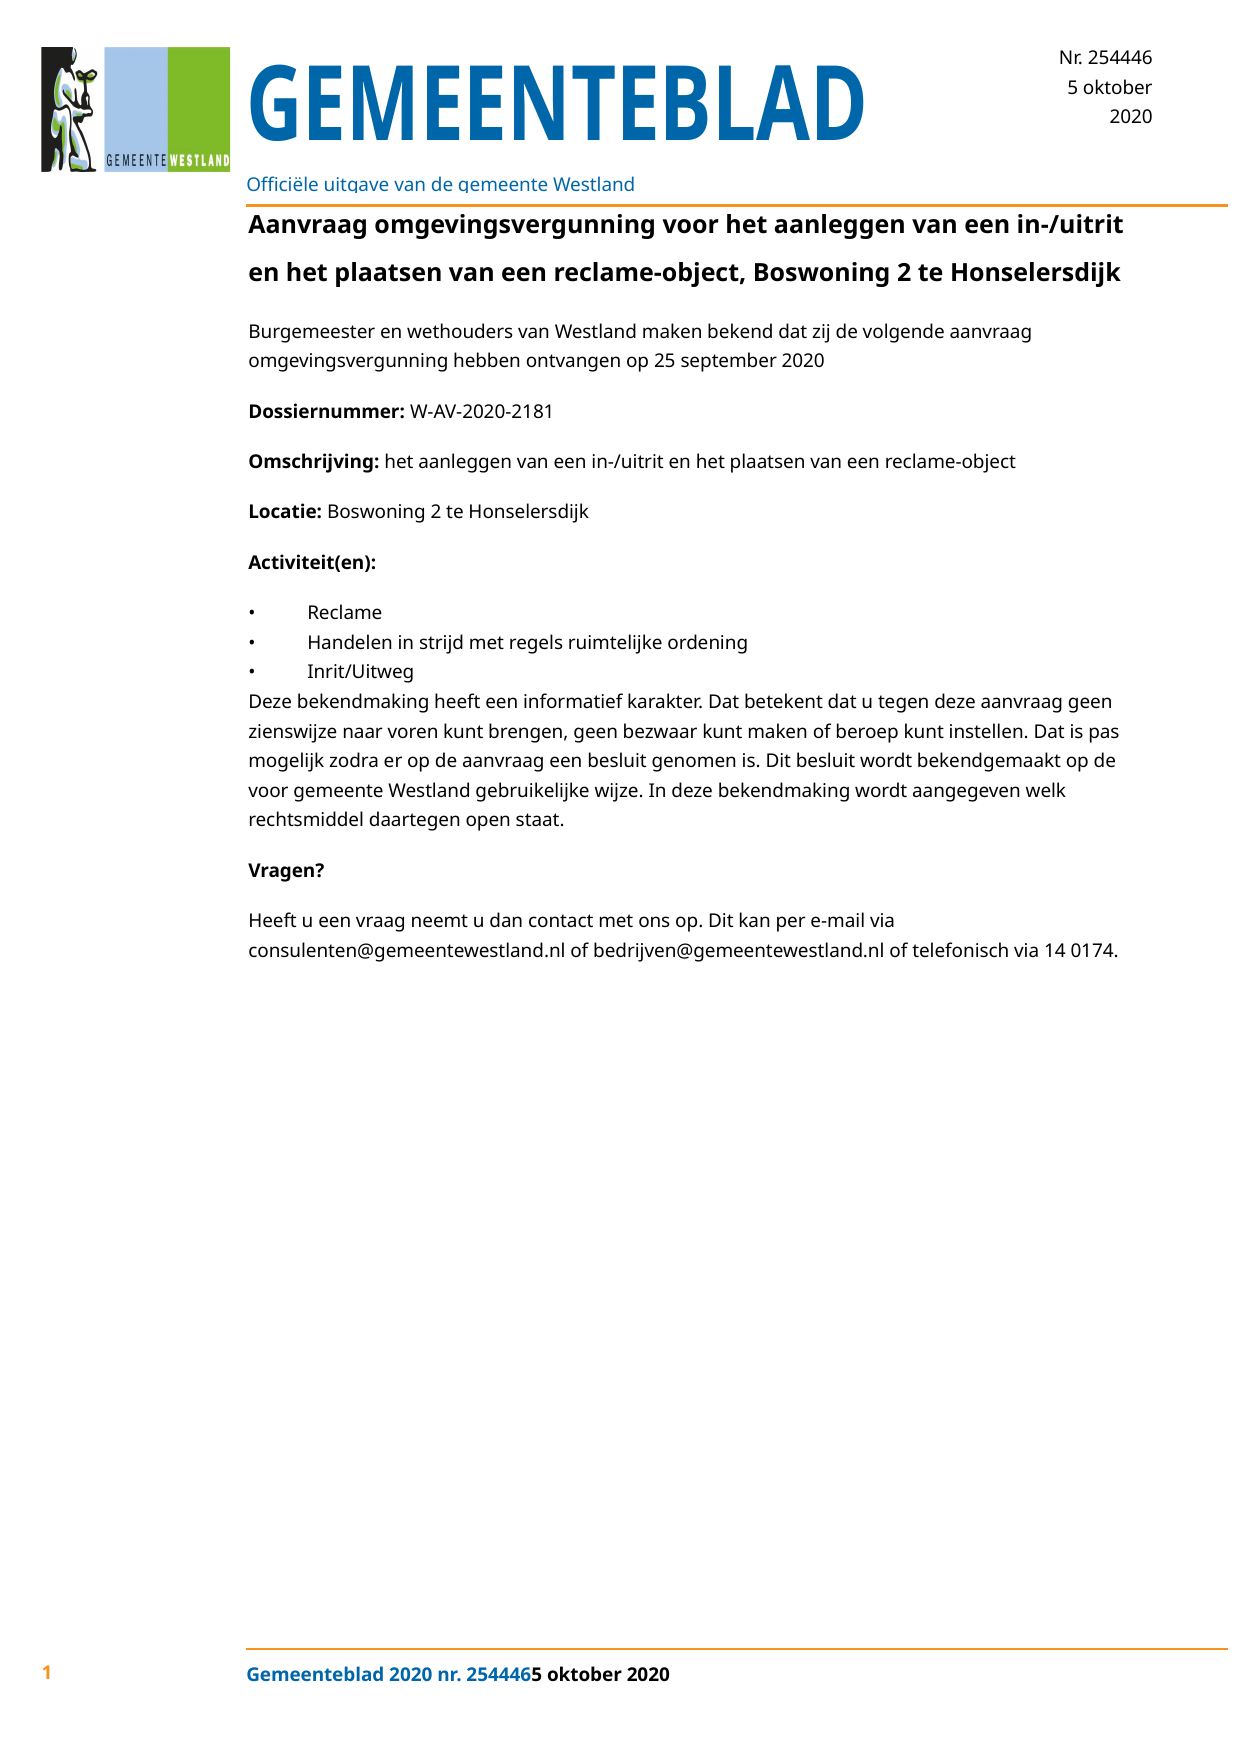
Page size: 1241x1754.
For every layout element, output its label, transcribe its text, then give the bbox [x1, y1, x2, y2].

text Heeft u een vraag neemt u dan contact met ons op. Dit kan per e-mail via consulenten@gemeentewestland.nl of bedrijven@gemeentewestland.nl of telefonisch via 14 0174. [248, 907, 1152, 963]
text Burgemeester en wethouders van Westland maken bekend dat zij de volgende aanvraag omgevingsvergunning hebben ontvangen op 25 september 2020 [248, 318, 1152, 373]
list Inrit/Uitweg [248, 659, 1152, 684]
text Activiteit(en): [248, 549, 1152, 575]
text Omschrijving: het aanleggen van een in-/uitrit en het plaatsen van een reclame-object [248, 448, 1152, 474]
picture [41, 47, 231, 172]
list Handelen in strijd met regels ruimtelijke ordening [248, 629, 1152, 655]
text Vragen? [248, 857, 1152, 883]
text Dossiernummer: W-AV-2020-2181 [248, 398, 1152, 424]
text Deze bekendmaking heeft een informatief karakter. Dat betekent dat u tegen deze aanvraag geen zienswijze naar voren kunt brengen, geen bezwaar kunt maken of beroep kunt instellen. Dat is pas mogelijk zodra er op de aanvraag een besluit genomen is. Dit besluit wordt bekendgemaakt op de voor gemeente Westland gebruikelijke wijze. In deze bekendmaking wordt aangegeven welk rechtsmiddel daartegen open staat. [248, 688, 1152, 832]
text Locatie: Boswoning 2 te Honselersdijk [248, 499, 1152, 524]
list Reclame [248, 599, 1152, 625]
text Aanvraag omgevingsvergunning voor het aanleggen van een in-/uitrit en het plaatsen van een reclame-object, Boswoning 2 te Honselersdijk [248, 207, 1152, 288]
